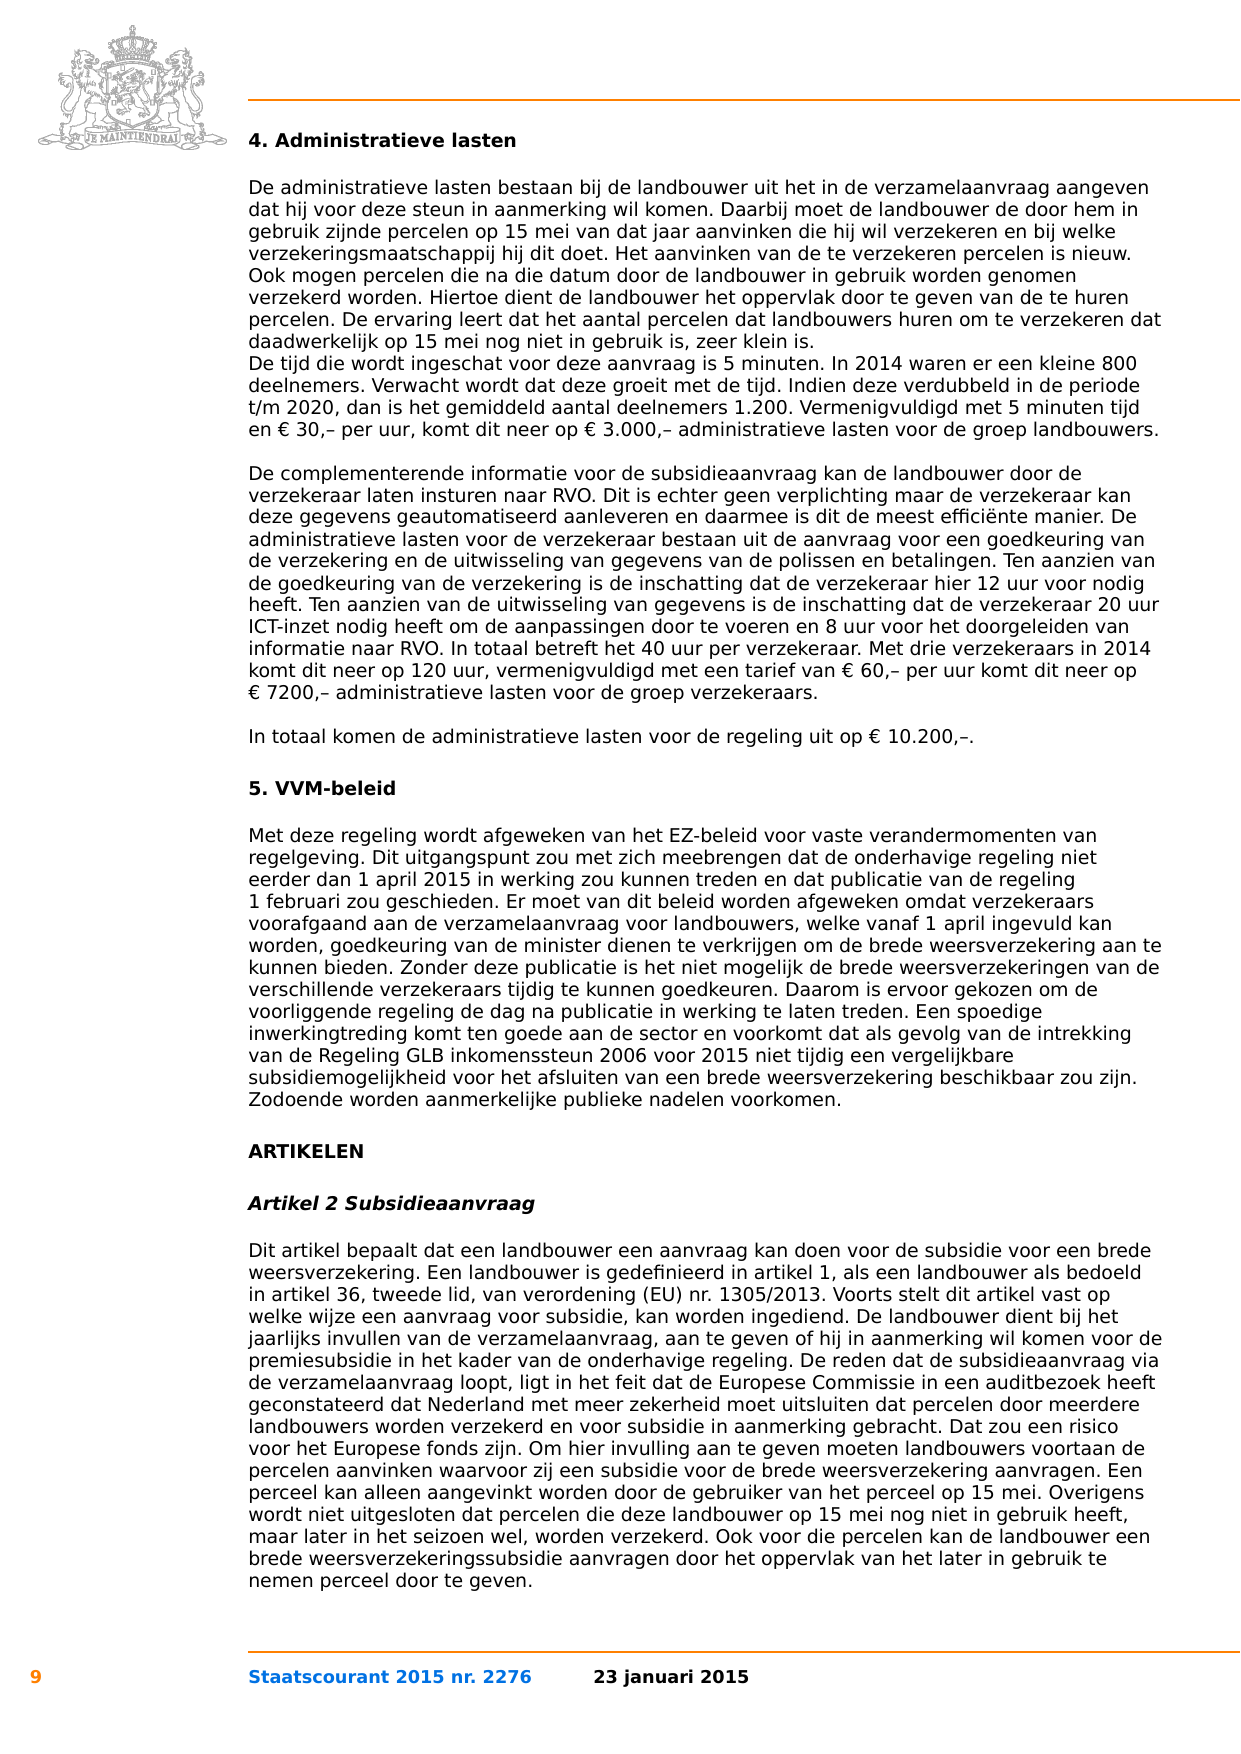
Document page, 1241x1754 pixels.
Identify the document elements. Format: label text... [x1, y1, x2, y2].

subtitle 4. Administratieve lasten [248, 130, 1163, 152]
text Met deze regeling wordt afgeweken van het EZ-beleid voor vaste verandermomenten van regelgeving. Dit uitgangspunt zou met zich meebrengen dat de onderhavige regeling niet eerder dan 1 april 2015 in werking zou kunnen treden en dat publicatie van de regeling 1 februari zou geschieden. Er moet van dit beleid worden afgeweken omdat verzekeraars voorafgaand aan de verzamelaanvraag voor landbouwers, welke vanaf 1 april ingevuld kan worden, goedkeuring van de minister dienen te verkrijgen om de brede weersverzekering aan te kunnen bieden. Zonder deze publicatie is het niet mogelijk de brede weersverzekeringen van de verschillende verzekeraars tijdig te kunnen goedkeuren. Daarom is ervoor gekozen om de voorliggende regeling de dag na publicatie in werking te laten treden. Een spoedige inwerkingtreding komt ten goede aan de sector en voorkomt dat als gevolg van de intrekking van de Regeling GLB inkomenssteun 2006 voor 2015 niet tijdig een vergelijkbare subsidiemogelijkheid voor het afsluiten van een brede weersverzekering beschikbaar zou zijn. Zodoende worden aanmerkelijke publieke nadelen voorkomen. [248, 825, 1163, 1111]
text Ook mogen percelen die na die datum door de landbouwer in gebruik worden genomen verzekerd worden. Hiertoe dient de landbouwer het oppervlak door te geven van de te huren percelen. De ervaring leert dat het aantal percelen dat landbouwers huren om te verzekeren dat daadwerkelijk op 15 mei nog niet in gebruik is, zeer klein is. [248, 265, 1163, 353]
text De tijd die wordt ingeschat voor deze aanvraag is 5 minuten. In 2014 waren er een kleine 800 deelnemers. Verwacht wordt dat deze groeit met de tijd. Indien deze verdubbeld in de periode t/m 2020, dan is het gemiddeld aantal deelnemers 1.200. Vermenigvuldigd met 5 minuten tijd en € 30,– per uur, komt dit neer op € 3.000,– administratieve lasten voor de groep landbouwers. [248, 353, 1163, 441]
text Dit artikel bepaalt dat een landbouwer een aanvraag kan doen voor de subsidie voor een brede weersverzekering. Een landbouwer is gedefinieerd in artikel 1, als een landbouwer als bedoeld in artikel 36, tweede lid, van verordening (EU) nr. 1305/2013. Voorts stelt dit artikel vast op welke wijze een aanvraag voor subsidie, kan worden ingediend. De landbouwer dient bij het jaarlijks invullen van de verzamelaanvraag, aan te geven of hij in aanmerking wil komen voor de premiesubsidie in het kader van de onderhavige regeling. De reden dat de subsidieaanvraag via de verzamelaanvraag loopt, ligt in het feit dat de Europese Commissie in een auditbezoek heeft geconstateerd dat Nederland met meer zekerheid moet uitsluiten dat percelen door meerdere landbouwers worden verzekerd en voor subsidie in aanmerking gebracht. Dat zou een risico voor het Europese fonds zijn. Om hier invulling aan te geven moeten landbouwers voortaan de percelen aanvinken waarvoor zij een subsidie voor de brede weersverzekering aanvragen. Een perceel kan alleen aangevinkt worden door de gebruiker van het perceel op 15 mei. Overigens wordt niet uitgesloten dat percelen die deze landbouwer op 15 mei nog niet in gebruik heeft, maar later in het seizoen wel, worden verzekerd. Ook voor die percelen kan de landbouwer een brede weersverzekeringssubsidie aanvragen door het oppervlak van het later in gebruik te nemen perceel door te geven. [248, 1240, 1163, 1591]
text De administratieve lasten bestaan bij de landbouwer uit het in de verzamelaanvraag aangeven dat hij voor deze steun in aanmerking wil komen. Daarbij moet de landbouwer de door hem in gebruik zijnde percelen op 15 mei van dat jaar aanvinken die hij wil verzekeren en bij welke verzekeringsmaatschappij hij dit doet. Het aanvinken van de te verzekeren percelen is nieuw. [248, 177, 1163, 265]
subtitle 5. VVM-beleid [248, 778, 1163, 800]
subtitle ARTIKELEN [248, 1141, 1163, 1163]
text In totaal komen de administratieve lasten voor de regeling uit op € 10.200,–. [248, 726, 1163, 748]
text De complementerende informatie voor de subsidieaanvraag kan de landbouwer door de verzekeraar laten insturen naar RVO. Dit is echter geen verplichting maar de verzekeraar kan deze gegevens geautomatiseerd aanleveren en daarmee is dit de meest efficiënte manier. De administratieve lasten voor de verzekeraar bestaan uit de aanvraag voor een goedkeuring van de verzekering en de uitwisseling van gegevens van de polissen en betalingen. Ten aanzien van de goedkeuring van de verzekering is de inschatting dat de verzekeraar hier 12 uur voor nodig heeft. Ten aanzien van de uitwisseling van gegevens is de inschatting dat de verzekeraar 20 uur ICT-inzet nodig heeft om de aanpassingen door te voeren en 8 uur voor het doorgeleiden van informatie naar RVO. In totaal betreft het 40 uur per verzekeraar. Met drie verzekeraars in 2014 komt dit neer op 120 uur, vermenigvuldigd met een tarief van € 60,– per uur komt dit neer op € 7200,– administratieve lasten voor de groep verzekeraars. [248, 462, 1163, 704]
subtitle Artikel 2 Subsidieaanvraag [248, 1193, 1163, 1215]
picture [38, 25, 227, 150]
